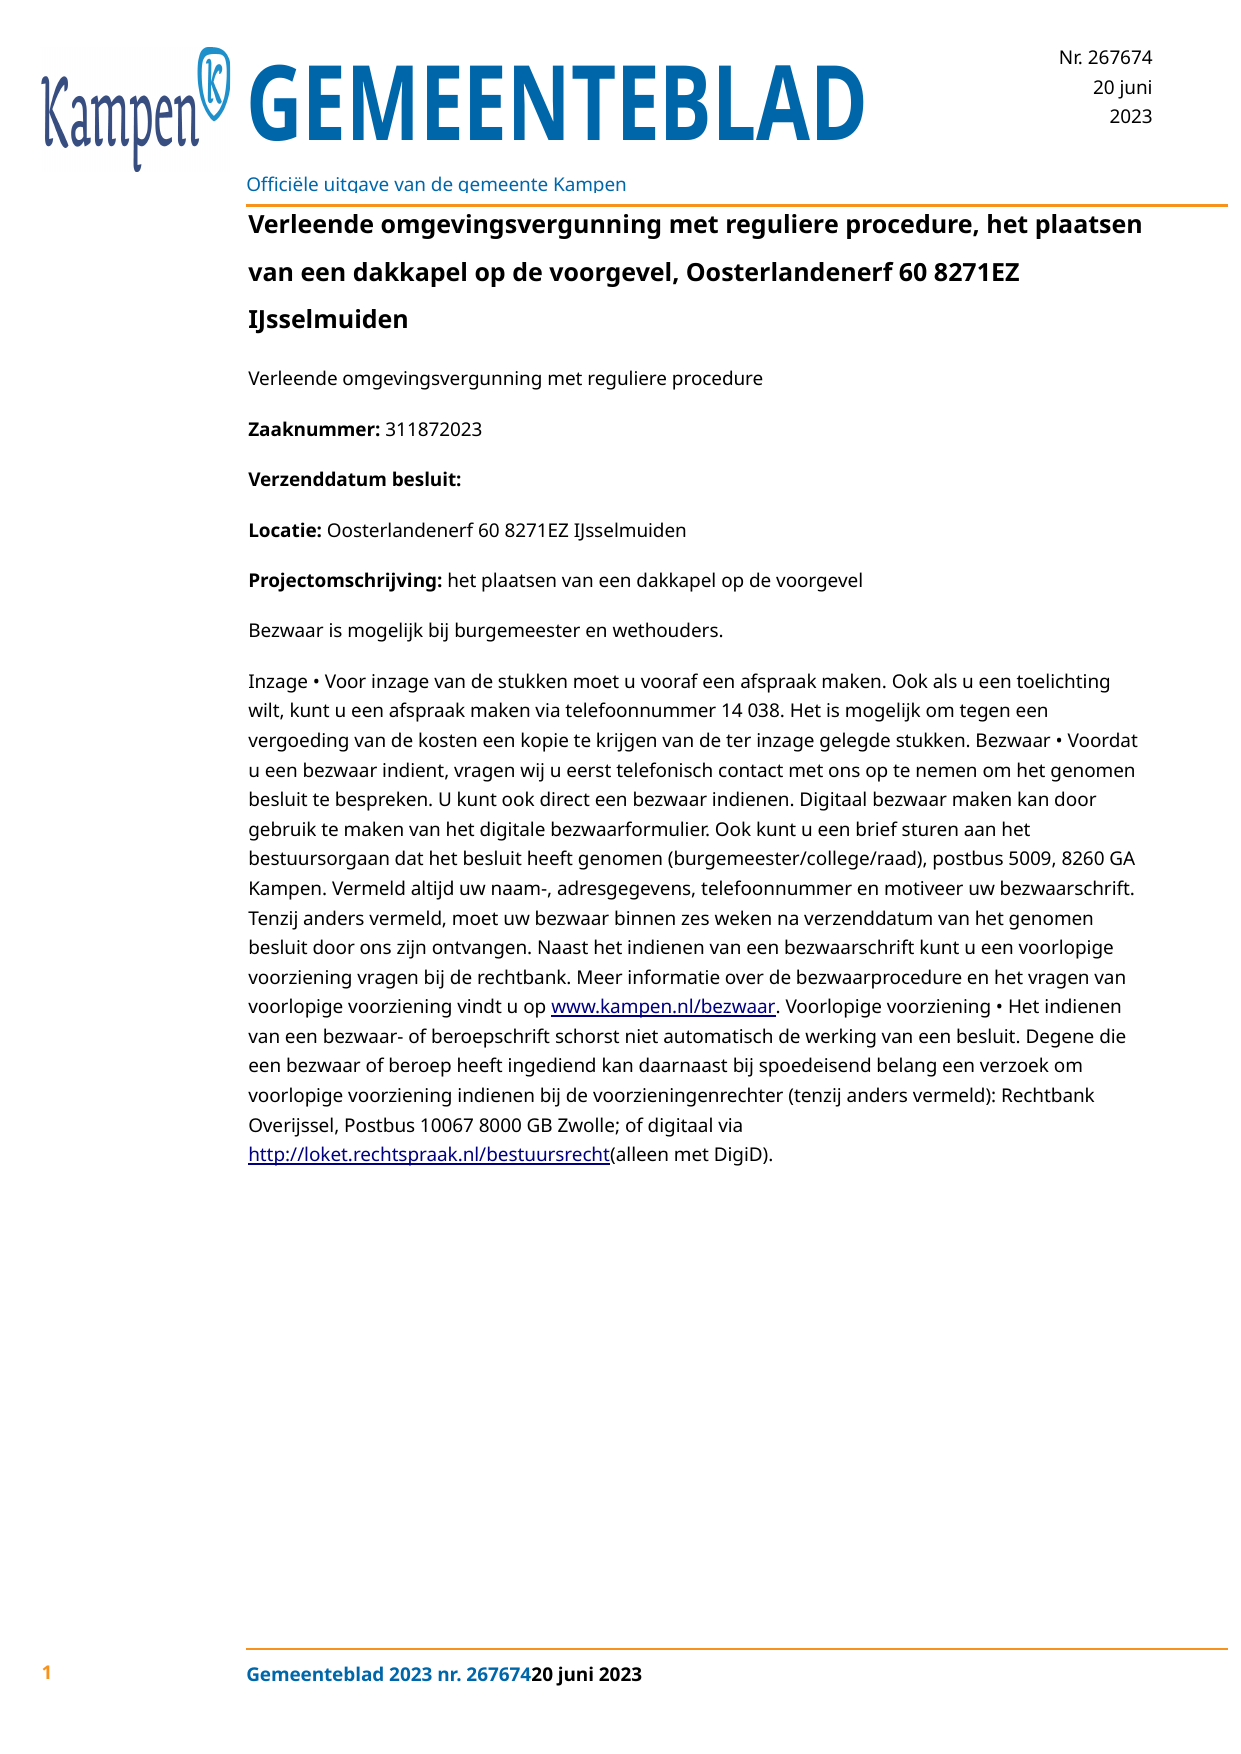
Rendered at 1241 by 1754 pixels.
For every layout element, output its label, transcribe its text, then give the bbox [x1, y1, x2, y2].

text Bezwaar is mogelijk bij burgemeester en wethouders. [248, 618, 1152, 643]
text Zaaknummer: 311872023 [248, 416, 1152, 442]
picture [41, 47, 231, 172]
text Inzage • Voor inzage van de stukken moet u vooraf een afspraak maken. Ook als u een toelichting wilt, kunt u een afspraak maken via telefoonnummer 14 038. Het is mogelijk om tegen een vergoeding van de kosten een kopie te krijgen van de ter inzage gelegde stukken. Bezwaar • Voordat u een bezwaar indient, vragen wij u eerst telefonisch contact met ons op te nemen om het genomen besluit te bespreken. U kunt ook direct een bezwaar indienen. Digitaal bezwaar maken kan door gebruik te maken van het digitale bezwaarformulier. Ook kunt u een brief sturen aan het bestuursorgaan dat het besluit heeft genomen (burgemeester/college/raad), postbus 5009, 8260 GA Kampen. Vermeld altijd uw naam-, adresgegevens, telefoonnummer en motiveer uw bezwaarschrift. Tenzij anders vermeld, moet uw bezwaar binnen zes weken na verzenddatum van het genomen besluit door ons zijn ontvangen. Naast het indienen van een bezwaarschrift kunt u een voorlopige voorziening vragen bij de rechtbank. Meer informatie over de bezwaarprocedure en het vragen van voorlopige voorziening vindt u op www.kampen.nl/bezwaar. Voorlopige voorziening • Het indienen van een bezwaar- of beroepschrift schorst niet automatisch de werking van een besluit. Degene die een bezwaar of beroep heeft ingediend kan daarnaast bij spoedeisend belang een verzoek om voorlopige voorziening indienen bij de voorzieningenrechter (tenzij anders vermeld): Rechtbank Overijssel, Postbus 10067 8000 GB Zwolle; of digitaal via http://loket.rechtspraak.nl/bestuursrecht(alleen met DigiD). [248, 668, 1152, 1167]
text Verleende omgevingsvergunning met reguliere procedure [248, 366, 1152, 391]
text Verzenddatum besluit: [248, 466, 1152, 492]
text Verleende omgevingsvergunning met reguliere procedure, het plaatsen van een dakkapel op de voorgevel, Oosterlandenerf 60 8271EZ IJsselmuiden [248, 207, 1152, 336]
text Projectomschrijving: het plaatsen van een dakkapel op de voorgevel [248, 567, 1152, 593]
text Locatie: Oosterlandenerf 60 8271EZ IJsselmuiden [248, 517, 1152, 542]
